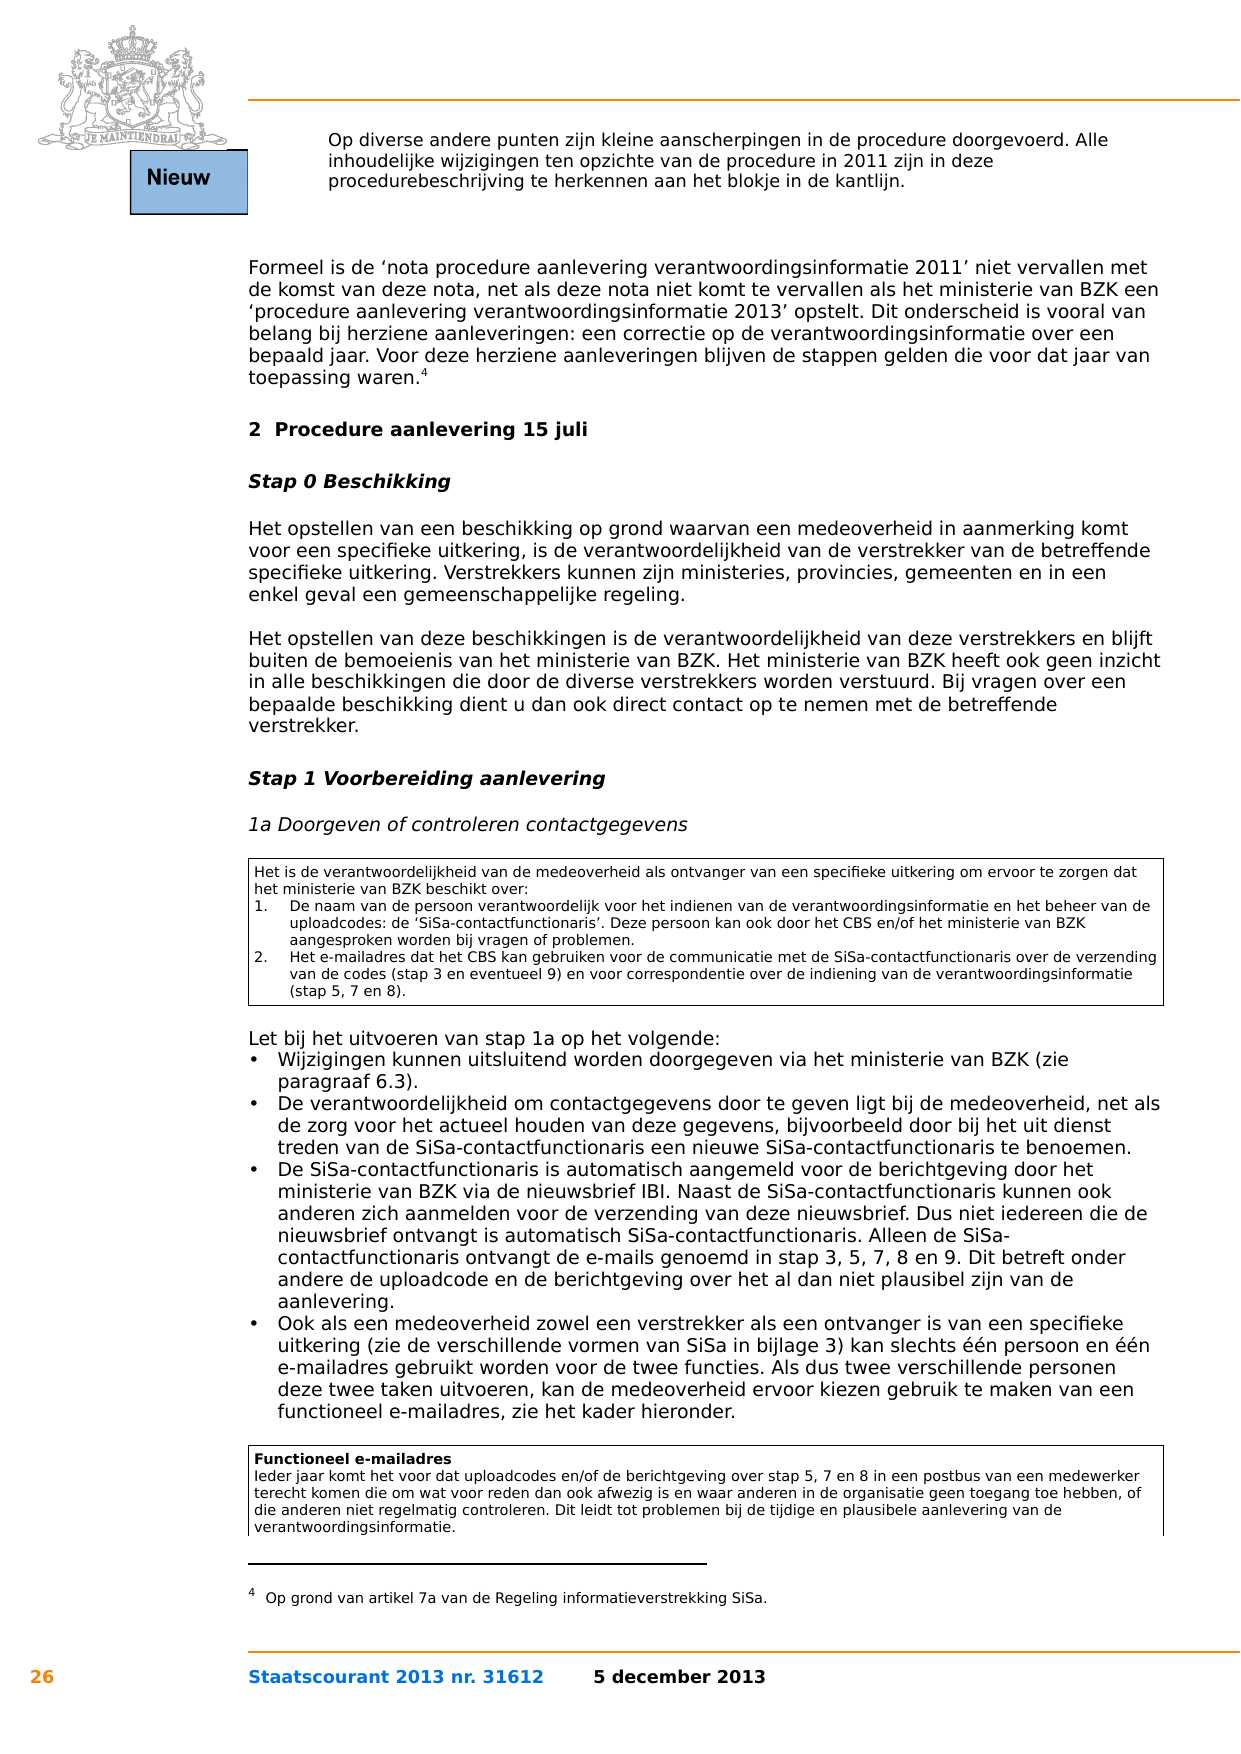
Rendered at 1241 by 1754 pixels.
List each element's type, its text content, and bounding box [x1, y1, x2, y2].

text • Wijzigingen kunnen uitsluitend worden doorgegeven via het ministerie van BZK (zie paragraaf 6.3). [248, 1049, 1163, 1093]
text • De SiSa-contactfunctionaris is automatisch aangemeld voor de berichtgeving door het ministerie van BZK via de nieuwsbrief IBI. Naast de SiSa-contactfunctionaris kunnen ook anderen zich aanmelden voor de verzending van deze nieuwsbrief. Dus niet iedereen die de nieuwsbrief ontvangt is automatisch SiSa-contactfunctionaris. Alleen de SiSa-contactfunctionaris ontvangt de e-mails genoemd in stap 3, 5, 7, 8 en 9. Dit betreft onder andere de uploadcode en de berichtgeving over het al dan niet plausibel zijn van de aanlevering. [248, 1159, 1163, 1313]
subtitle Stap 0 Beschikking [248, 471, 1163, 493]
table_cell Op diverse andere punten zijn kleine aanscherpingen in de procedure doorgevoerd. Alle inhoudelijke wijzigingen ten opzichte van de procedure in 2011 zijn in deze procedurebeschrijving te herkennen aan het blokje in de kantlijn. [322, 130, 1163, 214]
text Op grond van artikel 7a van de Regeling informatieverstrekking SiSa. [248, 1586, 1163, 1608]
text Formeel is de ‘nota procedure aanlevering verantwoordingsinformatie 2011’ niet vervallen met de komst van deze nota, net als deze nota niet komt te vervallen als het ministerie van BZK een ‘procedure aanlevering verantwoordingsinformatie 2013’ opstelt. Dit onderscheid is vooral van belang bij herziene aanleveringen: een correctie op de verantwoordingsinformatie over een bepaald jaar. Voor deze herziene aanleveringen blijven de stappen gelden die voor dat jaar van toepassing waren. [248, 257, 1163, 389]
table_header Het is de verantwoordelijkheid van de medeoverheid als ontvanger van een specifieke uitkering om ervoor te zorgen dat het ministerie van BZK beschikt over: [249, 859, 1163, 898]
text Het opstellen van een beschikking op grond waarvan een medeoverheid in aanmerking komt voor een specifieke uitkering, is de verantwoordelijkheid van de verstrekker van de betreffende specifieke uitkering. Verstrekkers kunnen zijn ministeries, provincies, gemeenten en in een enkel geval een gemeenschappelijke regeling. [248, 518, 1163, 606]
table_cell Het e-mailadres dat het CBS kan gebruiken voor de communicatie met de SiSa-contactfunctionaris over de verzending van de codes (stap 3 en eventueel 9) en voor correspondentie over de indiening van de verantwoordingsinformatie (stap 5, 7 en 8). [283, 949, 1163, 1004]
table_cell 2. [249, 949, 283, 1004]
table_cell [130, 214, 322, 235]
table_cell 1. [249, 898, 283, 949]
picture [38, 25, 248, 215]
text Let bij het uitvoeren van stap 1a op het volgende: [248, 1027, 1163, 1049]
text • Ook als een medeoverheid zowel een verstrekker als een ontvanger is van een specifieke uitkering (zie de verschillende vormen van SiSa in bijlage 3) kan slechts één persoon en één e-mailadres gebruikt worden voor de twee functies. Als dus twee verschillende personen deze twee taken uitvoeren, kan de medeoverheid ervoor kiezen gebruik te maken van een functioneel e-mailadres, zie het kader hieronder. [248, 1313, 1163, 1423]
subtitle Stap 1 Voorbereiding aanlevering [248, 767, 1163, 789]
table_cell [322, 214, 1163, 235]
subtitle 1a Doorgeven of controleren contactgegevens [248, 814, 1163, 836]
table_cell [227, 130, 322, 214]
table_cell De naam van de persoon verantwoordelijk voor het indienen van de verantwoordingsinformatie en het beheer van de uploadcodes: de ‘SiSa-contactfunctionaris’. Deze persoon kan ook door het CBS en/of het ministerie van BZK aangesproken worden bij vragen of problemen. [283, 898, 1163, 949]
subtitle 2 Procedure aanlevering 15 juli [248, 419, 1163, 441]
table_header Functioneel e-mailadres Ieder jaar komt het voor dat uploadcodes en/of de berichtgeving over stap 5, 7 en 8 in een postbus van een medewerker terecht komen die om wat voor reden dan ook afwezig is en waar anderen in de organisatie geen toegang toe hebben, of die anderen niet regelmatig controleren. Dit leidt tot problemen bij de tijdige en plausibele aanlevering van de verantwoordingsinformatie. [249, 1446, 1163, 1536]
text Het opstellen van deze beschikkingen is de verantwoordelijkheid van deze verstrekkers en blijft buiten de bemoeienis van het ministerie van BZK. Het ministerie van BZK heeft ook geen inzicht in alle beschikkingen die door de diverse verstrekkers worden verstuurd. Bij vragen over een bepaalde beschikking dient u dan ook direct contact op te nemen met de betreffende verstrekker. [248, 627, 1163, 737]
text • De verantwoordelijkheid om contactgegevens door te geven ligt bij de medeoverheid, net als de zorg voor het actueel houden van deze gegevens, bijvoorbeeld door bij het uit dienst treden van de SiSa-contactfunctionaris een nieuwe SiSa-contactfunctionaris te benoemen. [248, 1093, 1163, 1159]
